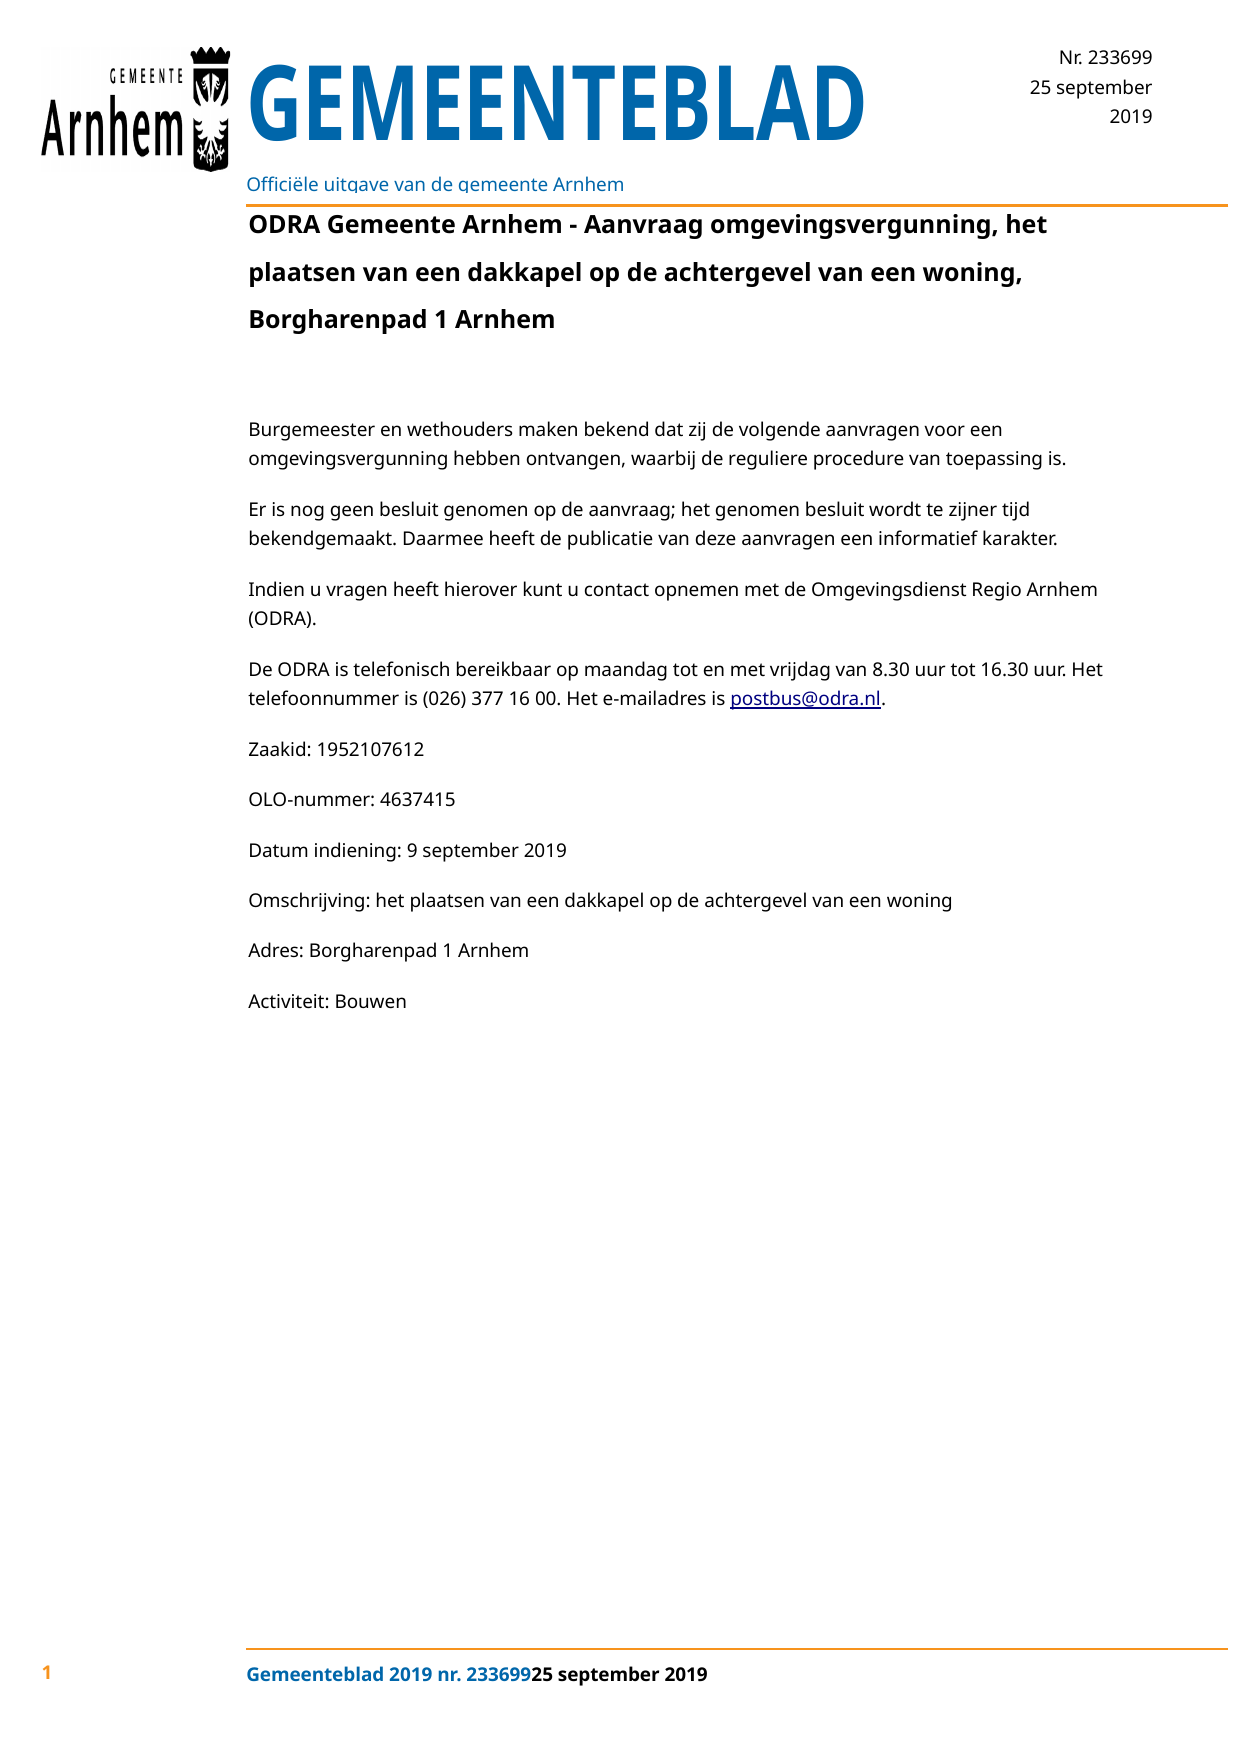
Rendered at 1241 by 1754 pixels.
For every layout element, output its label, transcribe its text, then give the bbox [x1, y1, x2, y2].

text Datum indiening: 9 september 2019 [248, 837, 1152, 862]
text Omschrijving: het plaatsen van een dakkapel op de achtergevel van een woning [248, 887, 1152, 913]
text Adres: Borgharenpad 1 Arnhem [248, 938, 1152, 963]
text ODRA Gemeente Arnhem - Aanvraag omgevingsvergunning, het plaatsen van een dakkapel op de achtergevel van een woning, Borgharenpad 1 Arnhem [248, 207, 1152, 336]
text Zaakid: 1952107612 [248, 736, 1152, 762]
text Burgemeester en wethouders maken bekend dat zij de volgende aanvragen voor een omgevingsvergunning hebben ontvangen, waarbij de reguliere procedure van toepassing is. [248, 416, 1152, 471]
text De ODRA is telefonisch bereikbaar op maandag tot en met vrijdag van 8.30 uur tot 16.30 uur. Het telefoonnummer is (026) 377 16 00. Het e-mailadres is postbus@odra.nl. [248, 656, 1152, 711]
text Activiteit: Bouwen [248, 988, 1152, 1014]
text Er is nog geen besluit genomen op de aanvraag; het genomen besluit wordt te zijner tijd bekendgemaakt. Daarmee heeft de publicatie van deze aanvragen een informatief karakter. [248, 496, 1152, 551]
text Indien u vragen heeft hierover kunt u contact opnemen met de Omgevingsdienst Regio Arnhem (ODRA). [248, 576, 1152, 631]
picture [41, 47, 231, 172]
text OLO-nummer: 4637415 [248, 786, 1152, 812]
